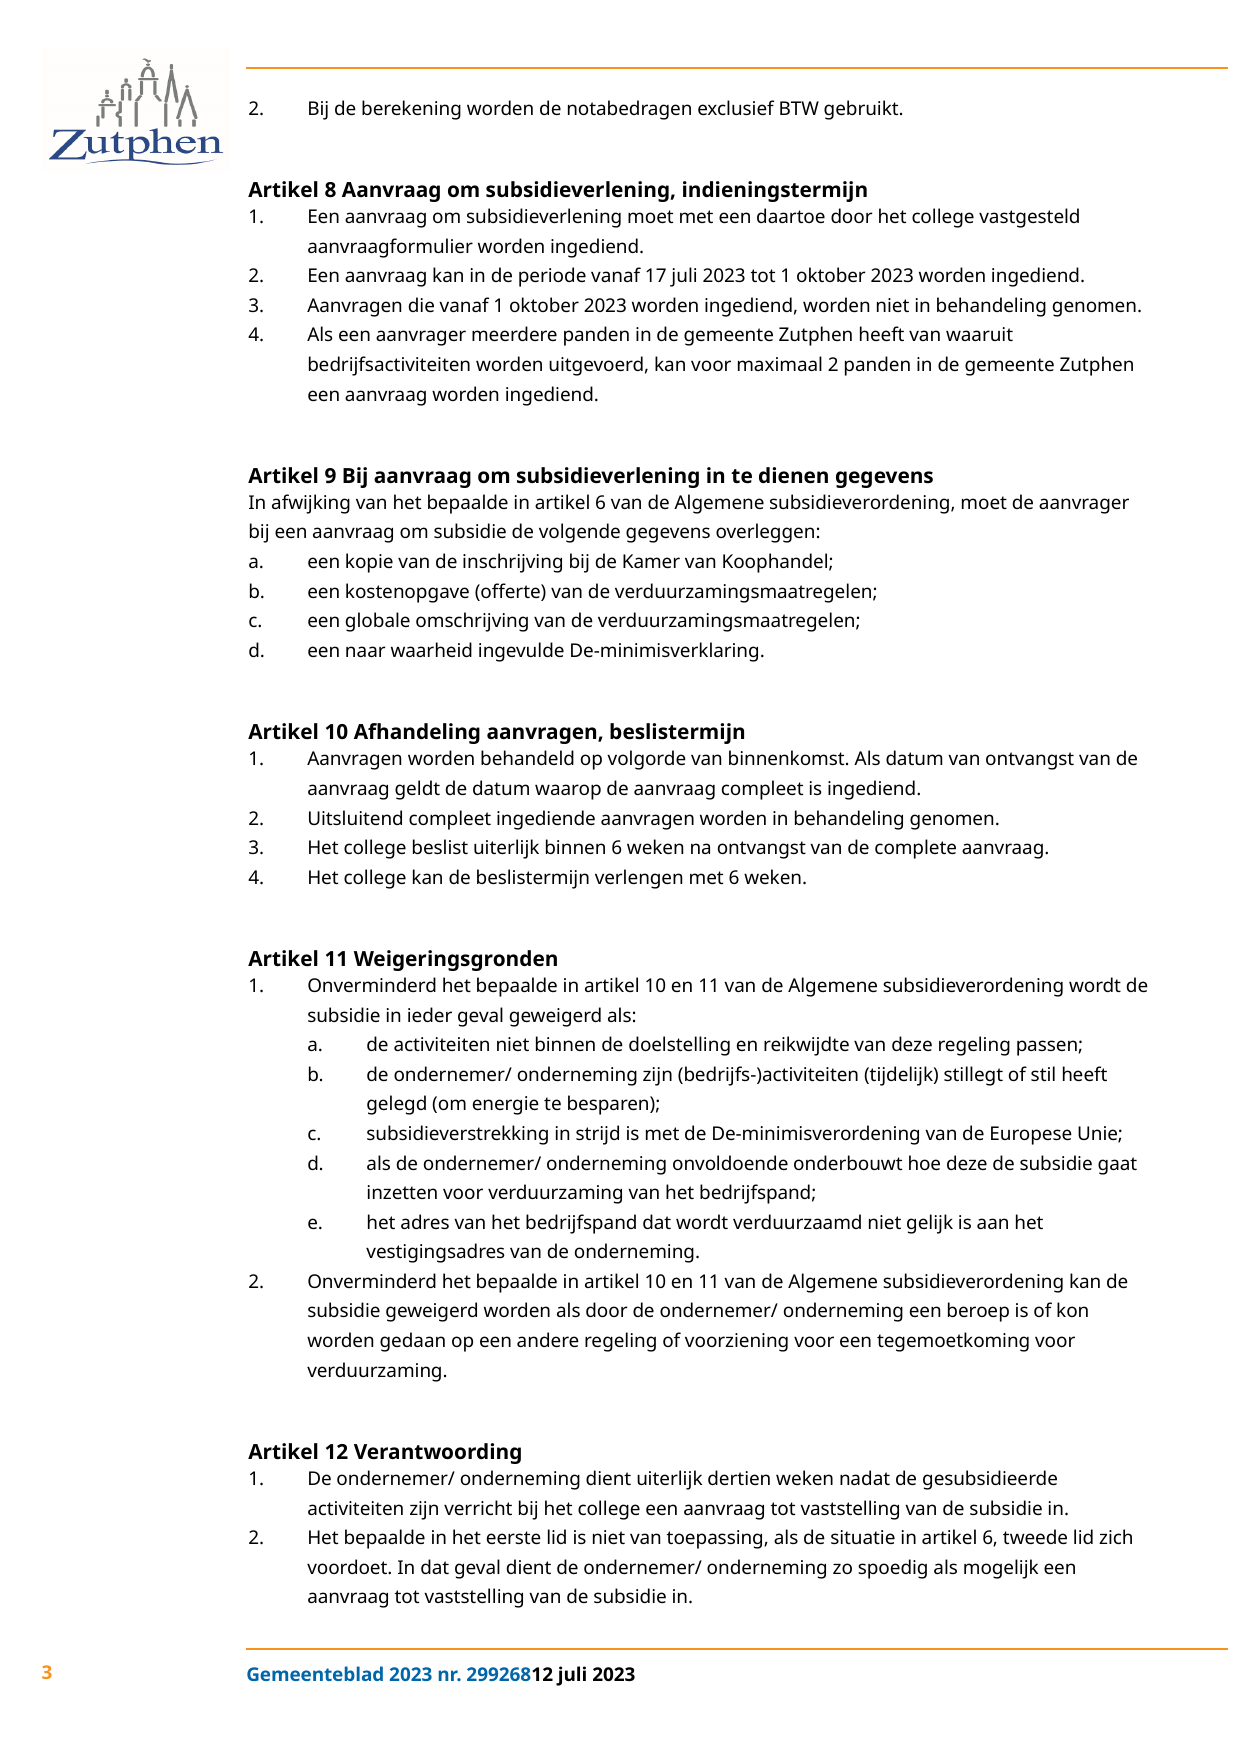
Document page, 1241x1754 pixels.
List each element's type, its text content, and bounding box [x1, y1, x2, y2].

list Een aanvraag kan in de periode vanaf 17 juli 2023 tot 1 oktober 2023 worden ingediend. [248, 262, 1152, 288]
list als de ondernemer/ onderneming onvoldoende onderbouwt hoe deze de subsidie gaat inzetten voor verduurzaming van het bedrijfspand; [307, 1150, 1152, 1205]
list Aanvragen worden behandeld op volgorde van binnenkomst. Als datum van ontvangst van de aanvraag geldt de datum waarop de aanvraag compleet is ingediend. [248, 746, 1152, 801]
list het adres van het bedrijfspand dat wordt verduurzaamd niet gelijk is aan het vestigingsadres van de onderneming. [307, 1209, 1152, 1264]
list Onverminderd het bepaalde in artikel 10 en 11 van de Algemene subsidieverordening wordt de subsidie in ieder geval geweigerd als: [248, 972, 1152, 1028]
text Artikel 10 Afhandeling aanvragen, beslistermijn [248, 717, 1152, 746]
picture [41, 47, 231, 172]
list Aanvragen die vanaf 1 oktober 2023 worden ingediend, worden niet in behandeling genomen. [248, 292, 1152, 318]
list Het college beslist uiterlijk binnen 6 weken na ontvangst van de complete aanvraag. [248, 834, 1152, 860]
list Een aanvraag om subsidieverlening moet met een daartoe door het college vastgesteld aanvraagformulier worden ingediend. [248, 203, 1152, 258]
text In afwijking van het bepaalde in artikel 6 van de Algemene subsidieverordening, moet de aanvrager bij een aanvraag om subsidie de volgende gegevens overleggen: [248, 489, 1152, 544]
list Onverminderd het bepaalde in artikel 10 en 11 van de Algemene subsidieverordening kan de subsidie geweigerd worden als door de ondernemer/ onderneming een beroep is of kon worden gedaan op een andere regeling of voorziening voor een tegemoetkoming voor verduurzaming. [248, 1268, 1152, 1383]
text Artikel 12 Verantwoording [248, 1437, 1152, 1465]
list Bij de berekening worden de notabedragen exclusief BTW gebruikt. [248, 95, 1152, 121]
list Als een aanvrager meerdere panden in de gemeente Zutphen heeft van waaruit bedrijfsactiviteiten worden uitgevoerd, kan voor maximaal 2 panden in de gemeente Zutphen een aanvraag worden ingediend. [248, 322, 1152, 406]
list een naar waarheid ingevulde De-minimisverklaring. [248, 637, 1152, 663]
list een kopie van de inschrijving bij de Kamer van Koophandel; [248, 548, 1152, 574]
list Het college kan de beslistermijn verlengen met 6 weken. [248, 864, 1152, 889]
list De ondernemer/ onderneming dient uiterlijk dertien weken nadat de gesubsidieerde activiteiten zijn verricht bij het college een aanvraag tot vaststelling van de subsidie in. [248, 1465, 1152, 1521]
list de activiteiten niet binnen de doelstelling en reikwijdte van deze regeling passen; [307, 1031, 1152, 1057]
list subsidieverstrekking in strijd is met de De-minimisverordening van de Europese Unie; [307, 1120, 1152, 1146]
text Artikel 9 Bij aanvraag om subsidieverlening in te dienen gegevens [248, 461, 1152, 489]
list Het bepaalde in het eerste lid is niet van toepassing, als de situatie in artikel 6, tweede lid zich voordoet. In dat geval dient de ondernemer/ onderneming zo spoedig als mogelijk een aanvraag tot vaststelling van de subsidie in. [248, 1524, 1152, 1609]
list Uitsluitend compleet ingediende aanvragen worden in behandeling genomen. [248, 805, 1152, 830]
list de ondernemer/ onderneming zijn (bedrijfs-)activiteiten (tijdelijk) stillegt of stil heeft gelegd (om energie te besparen); [307, 1061, 1152, 1116]
text Artikel 8 Aanvraag om subsidieverlening, indieningstermijn [248, 175, 1152, 203]
list een globale omschrijving van de verduurzamingsmaatregelen; [248, 607, 1152, 633]
list een kostenopgave (offerte) van de verduurzamingsmaatregelen; [248, 578, 1152, 604]
text Artikel 11 Weigeringsgronden [248, 944, 1152, 972]
